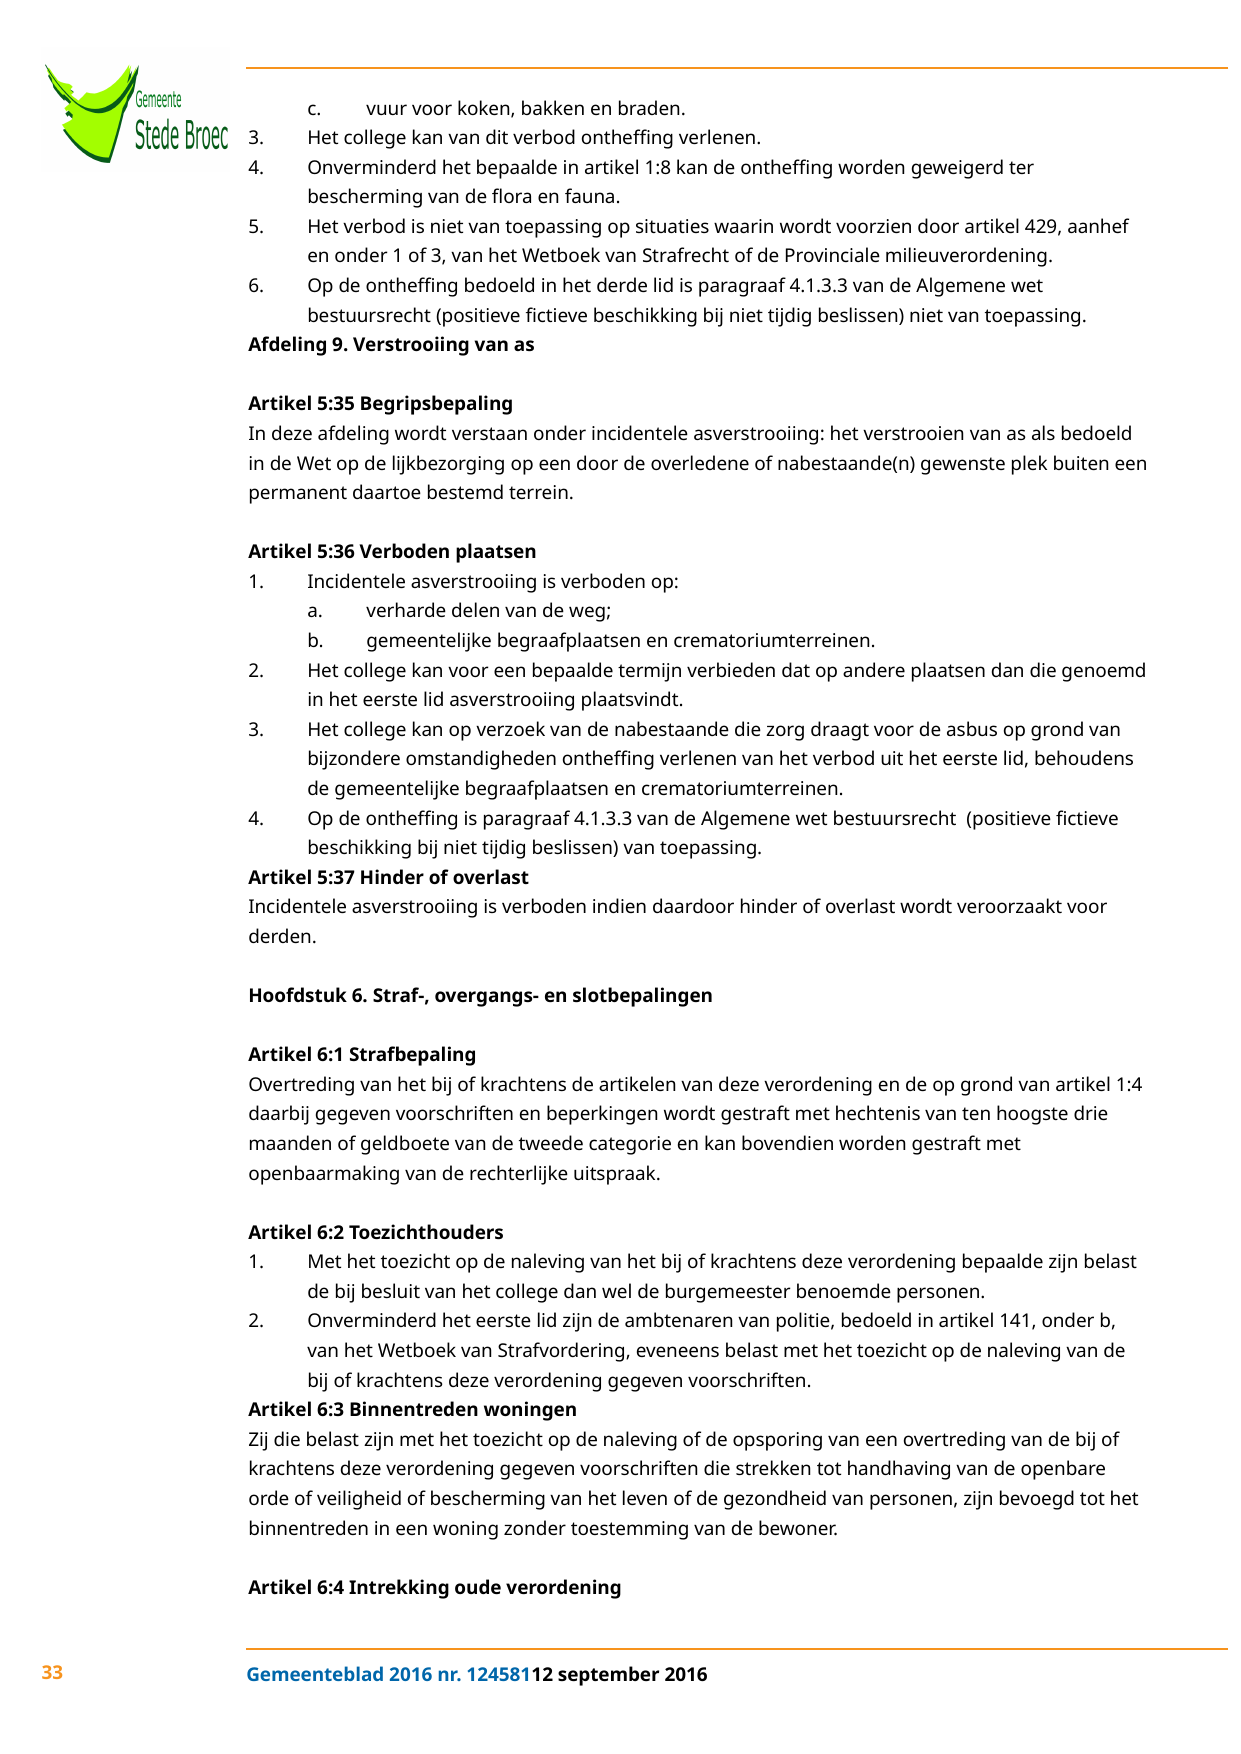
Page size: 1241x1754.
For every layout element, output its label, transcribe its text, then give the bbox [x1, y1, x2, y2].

text Overtreding van het bij of krachtens de artikelen van deze verordening en de op grond van artikel 1:4 daarbij gegeven voorschriften en beperkingen wordt gestraft met hechtenis van ten hoogste drie maanden of geldboete van de tweede categorie en kan bovendien worden gestraft met openbaarmaking van de rechterlijke uitspraak. [248, 1071, 1152, 1186]
list gemeentelijke begraafplaatsen en crematoriumterreinen. [307, 627, 1152, 653]
text Artikel 6:3 Binnentreden woningen [248, 1396, 1152, 1422]
list Onverminderd het eerste lid zijn de ambtenaren van politie, bedoeld in artikel 141, onder b, van het Wetboek van Strafvordering, eveneens belast met het toezicht op de naleving van de bij of krachtens deze verordening gegeven voorschriften. [248, 1308, 1152, 1393]
list Het college kan op verzoek van de nabestaande die zorg draagt voor de asbus op grond van bijzondere omstandigheden ontheffing verlenen van het verbod uit het eerste lid, behoudens de gemeentelijke begraafplaatsen en crematoriumterreinen. [248, 716, 1152, 801]
text Hoofdstuk 6. Straf-, overgangs- en slotbepalingen [248, 982, 1152, 1008]
text Artikel 5:35 Begripsbepaling [248, 391, 1152, 416]
picture [41, 47, 231, 172]
list Het verbod is niet van toepassing op situaties waarin wordt voorzien door artikel 429, aanhef en onder 1 of 3, van het Wetboek van Strafrecht of de Provinciale milieuverordening. [248, 213, 1152, 268]
list Incidentele asverstrooiing is verboden op: [248, 568, 1152, 594]
list Het college kan voor een bepaalde termijn verbieden dat op andere plaatsen dan die genoemd in het eerste lid asverstrooiing plaatsvindt. [248, 657, 1152, 712]
text Incidentele asverstrooiing is verboden indien daardoor hinder of overlast wordt veroorzaakt voor derden. [248, 893, 1152, 949]
text Artikel 6:4 Intrekking oude verordening [248, 1574, 1152, 1600]
list vuur voor koken, bakken en braden. [307, 95, 1152, 121]
text Artikel 6:1 Strafbepaling [248, 1041, 1152, 1067]
list Op de ontheffing is paragraaf 4.1.3.3 van de Algemene wet bestuursrecht (positieve fictieve beschikking bij niet tijdig beslissen) van toepassing. [248, 805, 1152, 860]
list Met het toezicht op de naleving van het bij of krachtens deze verordening bepaalde zijn belast de bij besluit van het college dan wel de burgemeester benoemde personen. [248, 1248, 1152, 1304]
text Zij die belast zijn met het toezicht op de naleving of de opsporing van een overtreding van de bij of krachtens deze verordening gegeven voorschriften die strekken tot handhaving van de openbare orde of veiligheid of bescherming van het leven of de gezondheid van personen, zijn bevoegd tot het binnentreden in een woning zonder toestemming van de bewoner. [248, 1426, 1152, 1541]
list Onverminderd het bepaalde in artikel 1:8 kan de ontheffing worden geweigerd ter bescherming van de flora en fauna. [248, 154, 1152, 209]
list Het college kan van dit verbod ontheffing verlenen. [248, 124, 1152, 150]
list verharde delen van de weg; [307, 598, 1152, 623]
text In deze afdeling wordt verstaan onder incidentele asverstrooiing: het verstrooien van as als bedoeld in de Wet op de lijkbezorging op een door de overledene of nabestaande(n) gewenste plek buiten een permanent daartoe bestemd terrein. [248, 420, 1152, 505]
text Artikel 6:2 Toezichthouders [248, 1219, 1152, 1245]
list Op de ontheffing bedoeld in het derde lid is paragraaf 4.1.3.3 van de Algemene wet bestuursrecht (positieve fictieve beschikking bij niet tijdig beslissen) niet van toepassing. [248, 272, 1152, 328]
text Afdeling 9. Verstrooiing van as [248, 331, 1152, 357]
text Artikel 5:37 Hinder of overlast [248, 864, 1152, 890]
text Artikel 5:36 Verboden plaatsen [248, 538, 1152, 564]
